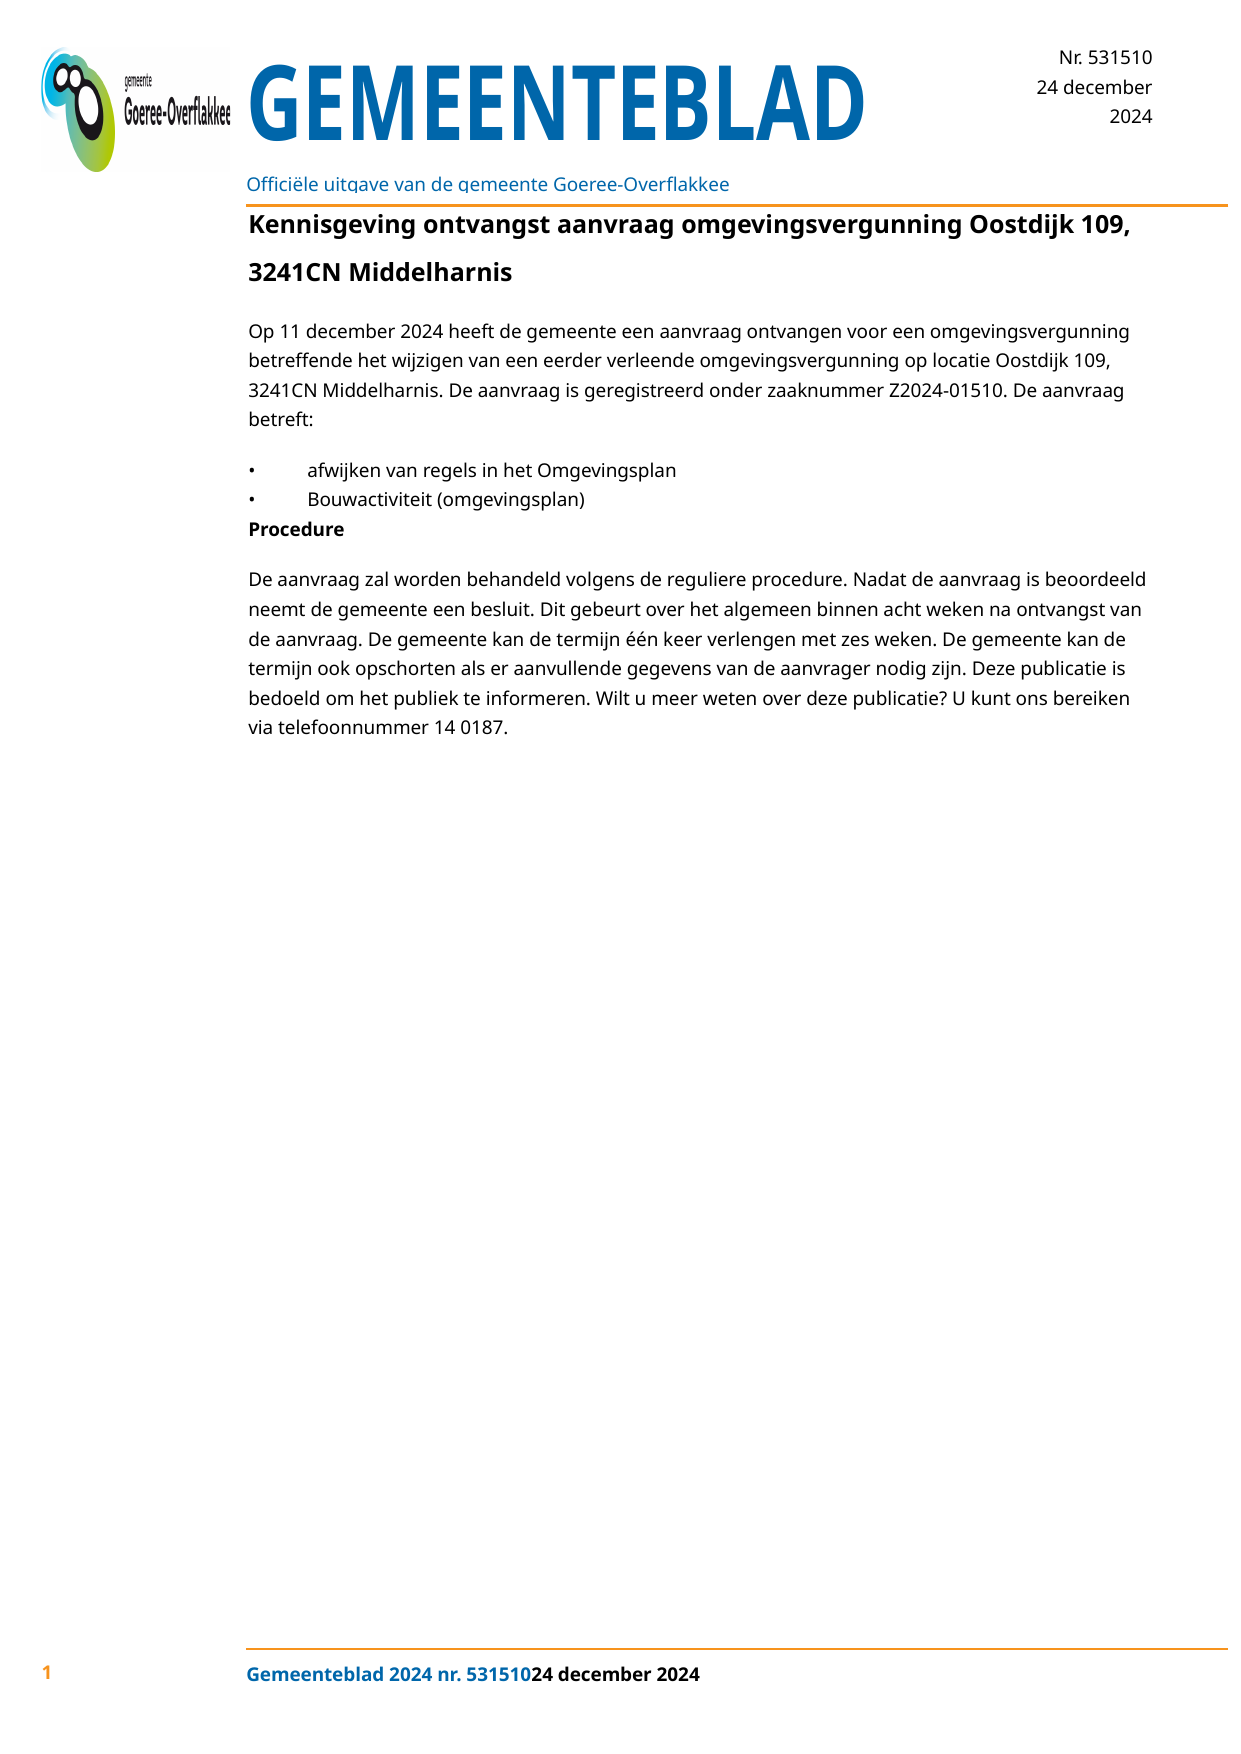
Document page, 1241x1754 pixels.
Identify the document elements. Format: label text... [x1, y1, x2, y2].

text Op 11 december 2024 heeft de gemeente een aanvraag ontvangen voor een omgevingsvergunning betreffende het wijzigen van een eerder verleende omgevingsvergunning op locatie Oostdijk 109, 3241CN Middelharnis. De aanvraag is geregistreerd onder zaaknummer Z2024-01510. De aanvraag betreft: [248, 318, 1152, 432]
text De aanvraag zal worden behandeld volgens de reguliere procedure. Nadat de aanvraag is beoordeeld neemt de gemeente een besluit. Dit gebeurt over het algemeen binnen acht weken na ontvangst van de aanvraag. De gemeente kan de termijn één keer verlengen met zes weken. De gemeente kan de termijn ook opschorten als er aanvullende gegevens van de aanvrager nodig zijn. Deze publicatie is bedoeld om het publiek te informeren. Wilt u meer weten over deze publicatie? U kunt ons bereiken via telefoonnummer 14 0187. [248, 567, 1152, 740]
list afwijken van regels in het Omgevingsplan [248, 457, 1152, 483]
picture [41, 47, 231, 172]
text Procedure [248, 516, 1152, 542]
text Kennisgeving ontvangst aanvraag omgevingsvergunning Oostdijk 109, 3241CN Middelharnis [248, 207, 1152, 288]
list Bouwactiviteit (omgevingsplan) [248, 487, 1152, 512]
